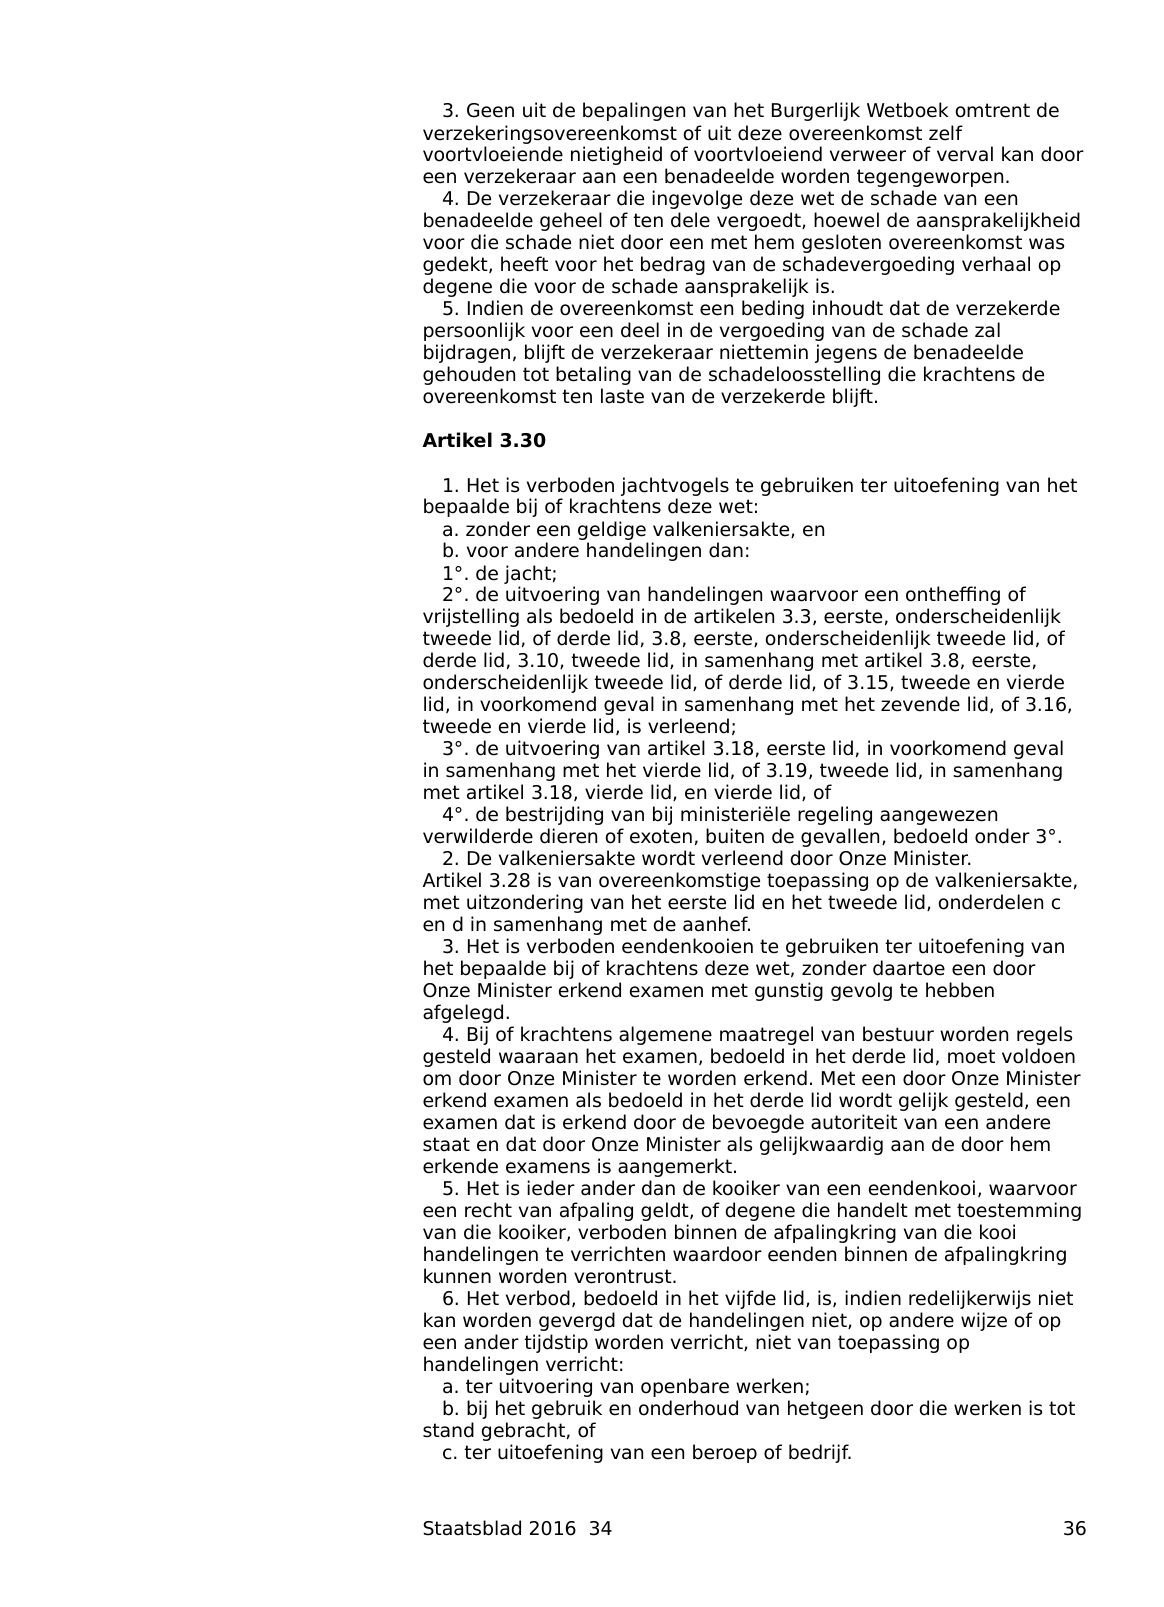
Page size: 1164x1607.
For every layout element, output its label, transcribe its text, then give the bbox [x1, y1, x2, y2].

text 1. Het is verboden jachtvogels te gebruiken ter uitoefening van het bepaalde bij of krachtens deze wet: [422, 474, 1087, 518]
text 4. De verzekeraar die ingevolge deze wet de schade van een benadeelde geheel of ten dele vergoedt, hoewel de aansprakelijkheid voor die schade niet door een met hem gesloten overeenkomst was gedekt, heeft voor het bedrag van de schadevergoeding verhaal op degene die voor de schade aansprakelijk is. [422, 188, 1087, 298]
text 1°. de jacht; [422, 562, 1087, 584]
text 2°. de uitvoering van handelingen waarvoor een ontheffing of vrijstelling als bedoeld in de artikelen 3.3, eerste, onderscheidenlijk tweede lid, of derde lid, 3.8, eerste, onderscheidenlijk tweede lid, of derde lid, 3.10, tweede lid, in samenhang met artikel 3.8, eerste, onderscheidenlijk tweede lid, of derde lid, of 3.15, tweede en vierde lid, in voorkomend geval in samenhang met het zevende lid, of 3.16, tweede en vierde lid, is verleend; [422, 584, 1087, 738]
text c. ter uitoefening van een beroep of bedrijf. [422, 1442, 1087, 1463]
text 5. Indien de overeenkomst een beding inhoudt dat de verzekerde persoonlijk voor een deel in de vergoeding van de schade zal bijdragen, blijft de verzekeraar niettemin jegens de benadeelde gehouden tot betaling van de schadeloosstelling die krachtens de overeenkomst ten laste van de verzekerde blijft. [422, 298, 1087, 408]
text 4°. de bestrijding van bij ministeriële regeling aangewezen verwilderde dieren of exoten, buiten de gevallen, bedoeld onder 3°. [422, 804, 1087, 848]
text 2. De valkeniersakte wordt verleend door Onze Minister. Artikel 3.28 is van overeenkomstige toepassing op de valkeniersakte, met uitzondering van het eerste lid en het tweede lid, onderdelen c en d in samenhang met de aanhef. [422, 848, 1087, 936]
text 4. Bij of krachtens algemene maatregel van bestuur worden regels gesteld waaraan het examen, bedoeld in het derde lid, moet voldoen om door Onze Minister te worden erkend. Met een door Onze Minister erkend examen als bedoeld in het derde lid wordt gelijk gesteld, een examen dat is erkend door de bevoegde autoriteit van een andere staat en dat door Onze Minister als gelijkwaardig aan de door hem erkende examens is aangemerkt. [422, 1024, 1087, 1178]
text b. bij het gebruik en onderhoud van hetgeen door die werken is tot stand gebracht, of [422, 1398, 1087, 1442]
text 3. Geen uit de bepalingen van het Burgerlijk Wetboek omtrent de verzekeringsovereenkomst of uit deze overeenkomst zelf voortvloeiende nietigheid of voortvloeiend verweer of verval kan door een verzekeraar aan een benadeelde worden tegengeworpen. [422, 100, 1087, 188]
text a. zonder een geldige valkeniersakte, en [422, 518, 1087, 540]
text b. voor andere handelingen dan: [422, 540, 1087, 562]
text 6. Het verbod, bedoeld in het vijfde lid, is, indien redelijkerwijs niet kan worden gevergd dat de handelingen niet, op andere wijze of op een ander tijdstip worden verricht, niet van toepassing op handelingen verricht: [422, 1288, 1087, 1376]
text a. ter uitvoering van openbare werken; [422, 1376, 1087, 1398]
text 3. Het is verboden eendenkooien te gebruiken ter uitoefening van het bepaalde bij of krachtens deze wet, zonder daartoe een door Onze Minister erkend examen met gunstig gevolg te hebben afgelegd. [422, 936, 1087, 1024]
text 5. Het is ieder ander dan de kooiker van een eendenkooi, waarvoor een recht van afpaling geldt, of degene die handelt met toestemming van die kooiker, verboden binnen de afpalingkring van die kooi handelingen te verrichten waardoor eenden binnen de afpalingkring kunnen worden verontrust. [422, 1178, 1087, 1288]
subtitle Artikel 3.30 [422, 430, 1087, 452]
text 3°. de uitvoering van artikel 3.18, eerste lid, in voorkomend geval in samenhang met het vierde lid, of 3.19, tweede lid, in samenhang met artikel 3.18, vierde lid, en vierde lid, of [422, 738, 1087, 804]
